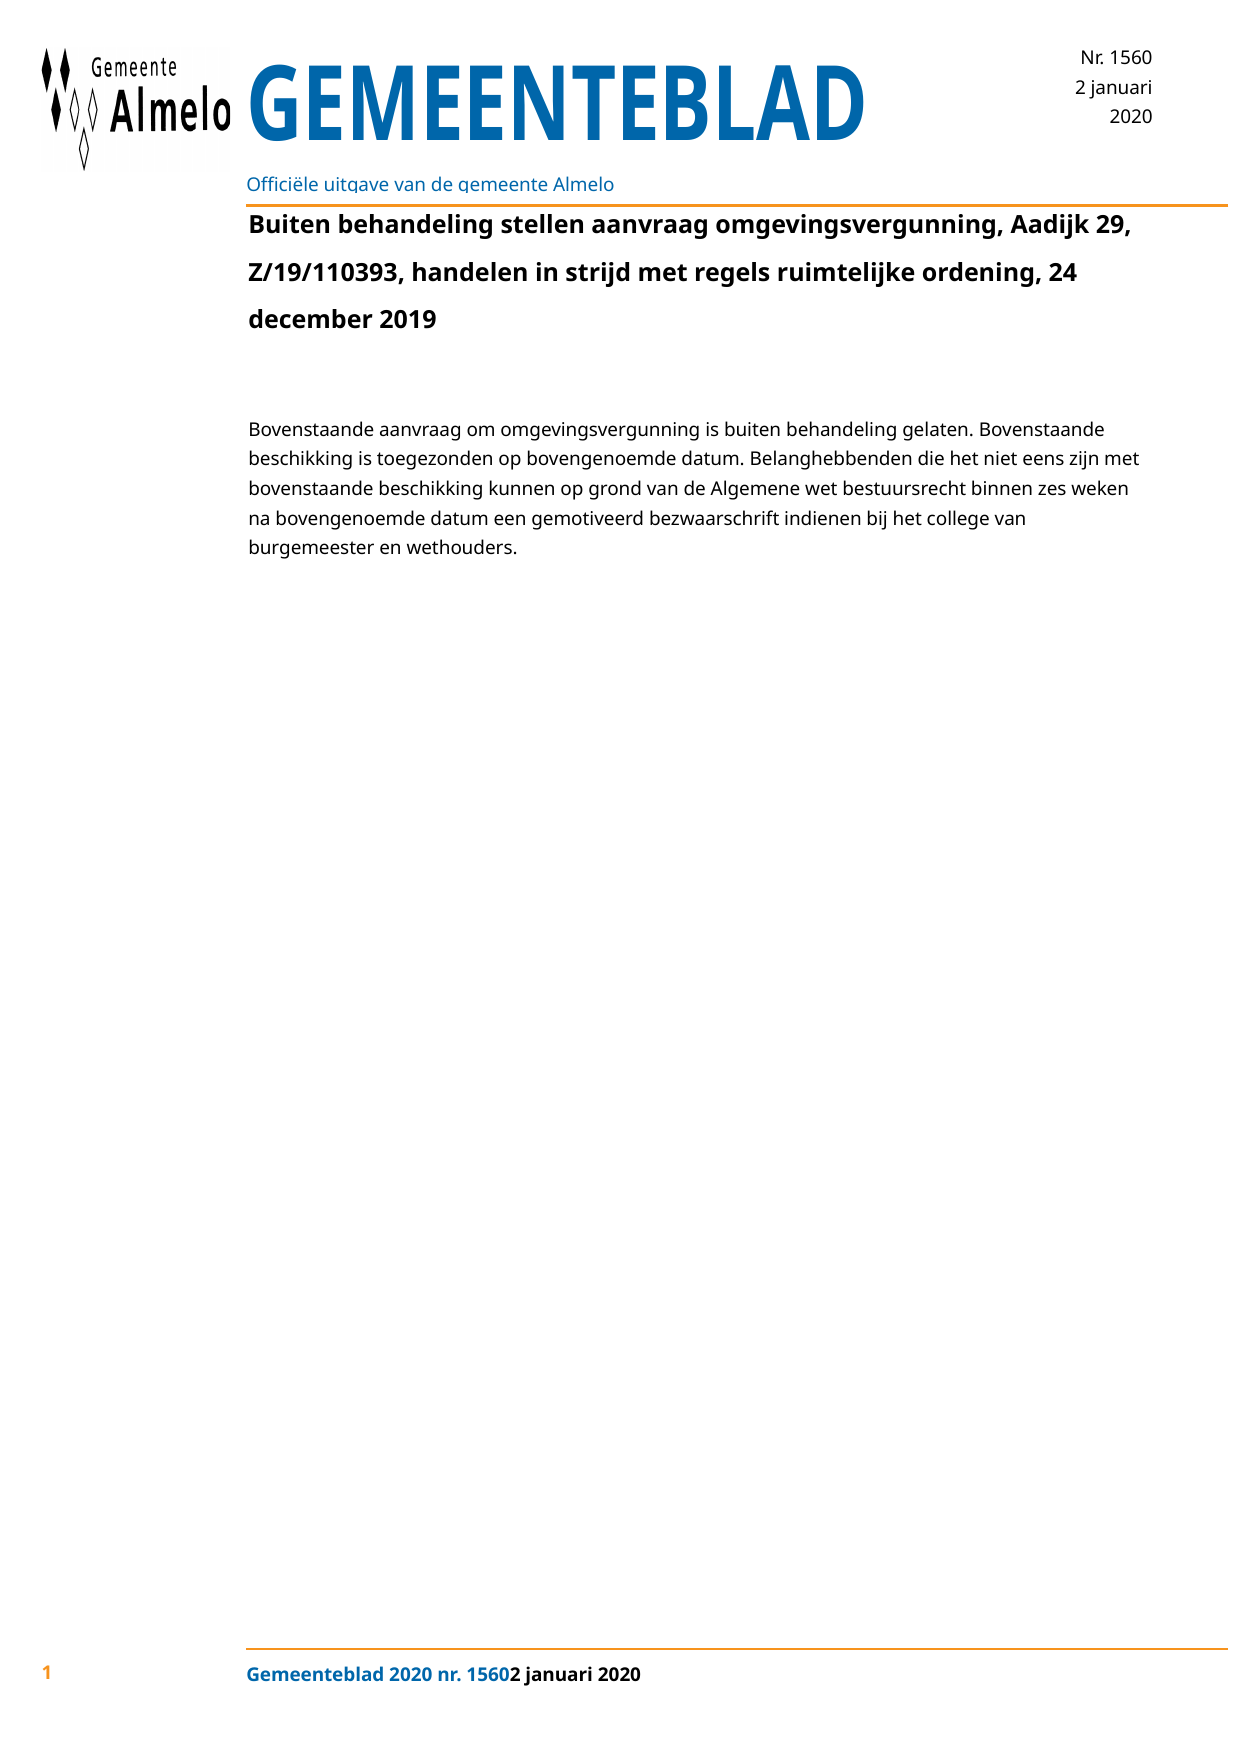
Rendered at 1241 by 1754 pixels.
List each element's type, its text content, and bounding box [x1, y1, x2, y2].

text Buiten behandeling stellen aanvraag omgevingsvergunning, Aadijk 29, Z/19/110393, handelen in strijd met regels ruimtelijke ordening, 24 december 2019 [248, 207, 1152, 336]
picture [41, 47, 231, 172]
text Bovenstaande aanvraag om omgevingsvergunning is buiten behandeling gelaten. Bovenstaande beschikking is toegezonden op bovengenoemde datum. Belanghebbenden die het niet eens zijn met bovenstaande beschikking kunnen op grond van de Algemene wet bestuursrecht binnen zes weken na bovengenoemde datum een gemotiveerd bezwaarschrift indienen bij het college van burgemeester en wethouders. [248, 416, 1152, 560]
